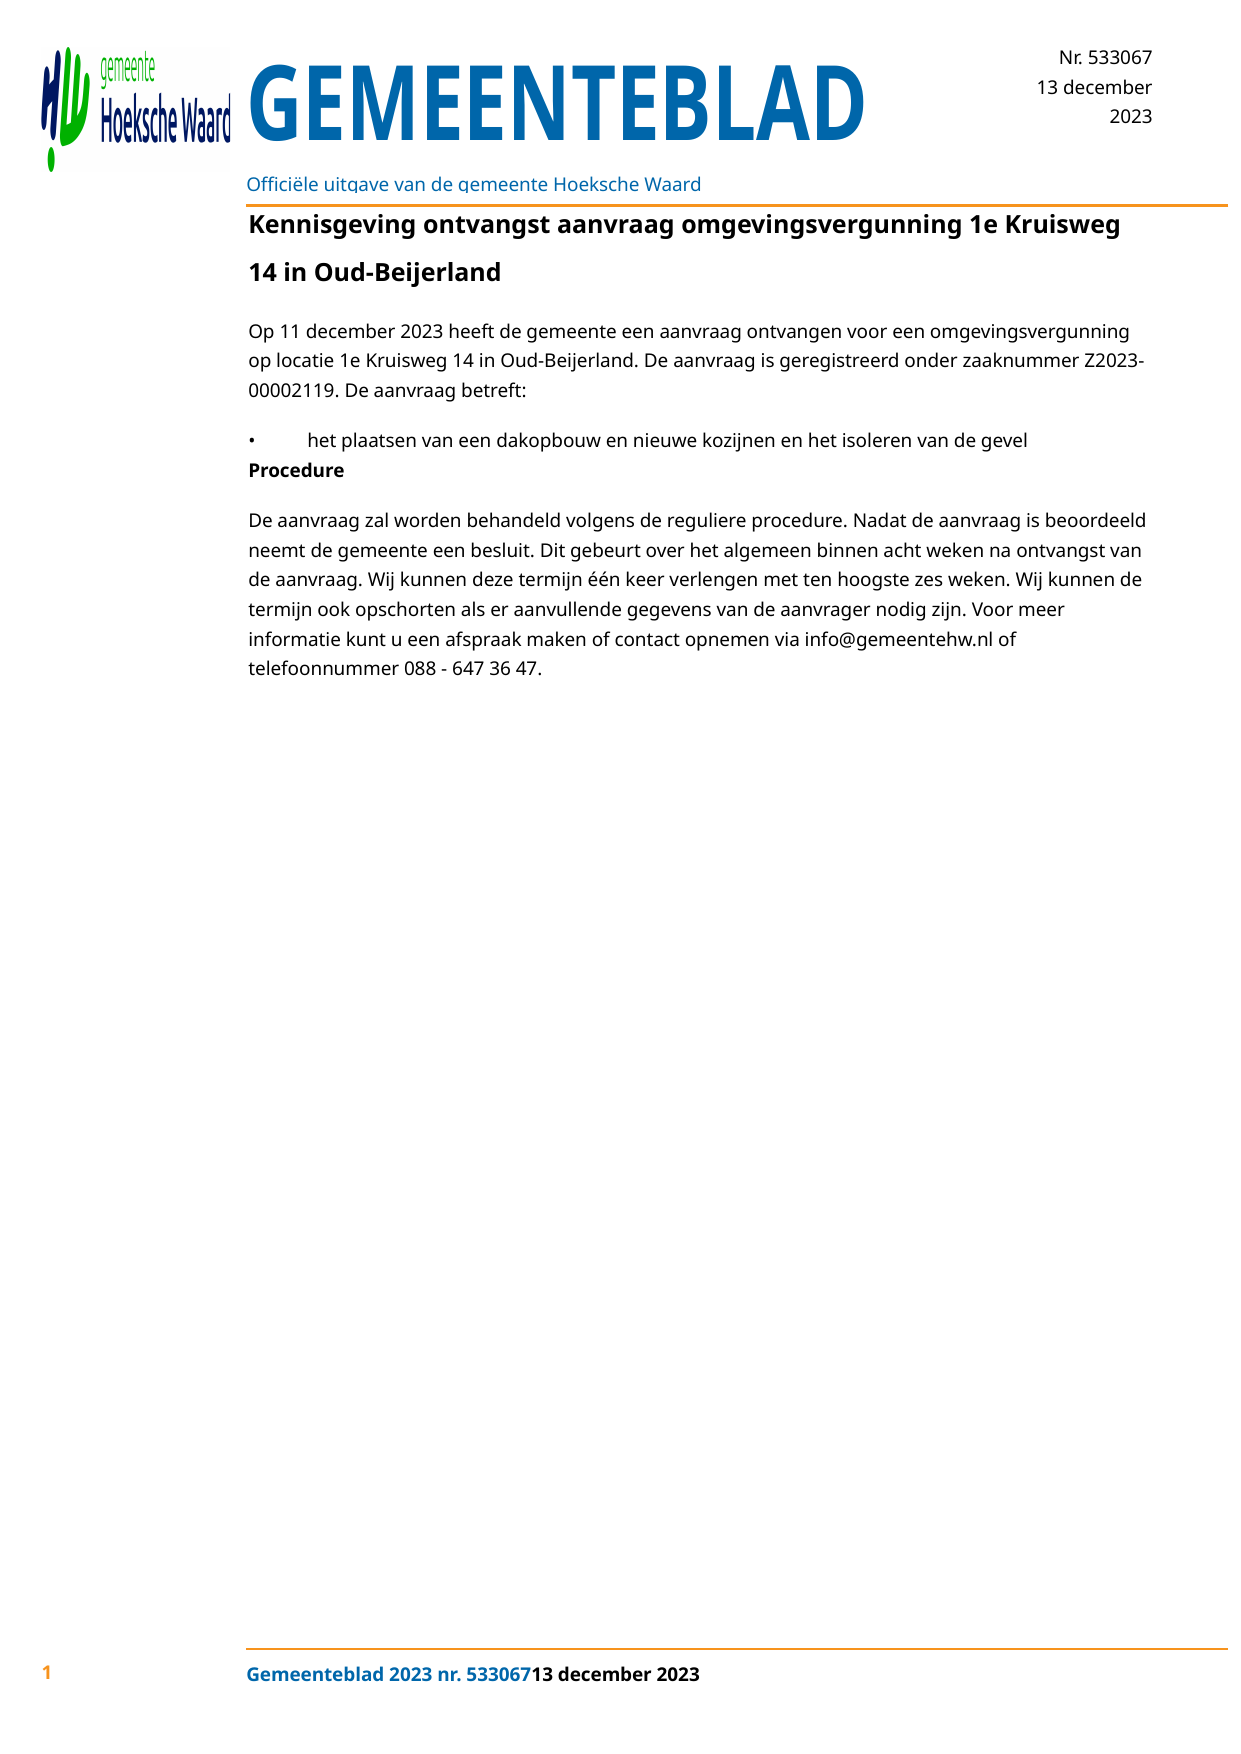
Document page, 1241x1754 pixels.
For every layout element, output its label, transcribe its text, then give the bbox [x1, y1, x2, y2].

text Kennisgeving ontvangst aanvraag omgevingsvergunning 1e Kruisweg 14 in Oud-Beijerland [248, 207, 1152, 288]
text De aanvraag zal worden behandeld volgens de reguliere procedure. Nadat de aanvraag is beoordeeld neemt de gemeente een besluit. Dit gebeurt over het algemeen binnen acht weken na ontvangst van de aanvraag. Wij kunnen deze termijn één keer verlengen met ten hoogste zes weken. Wij kunnen de termijn ook opschorten als er aanvullende gegevens van de aanvrager nodig zijn. Voor meer informatie kunt u een afspraak maken of contact opnemen via info@gemeentehw.nl of telefoonnummer 088 - 647 36 47. [248, 507, 1152, 681]
picture [41, 47, 231, 172]
text Op 11 december 2023 heeft de gemeente een aanvraag ontvangen voor een omgevingsvergunning op locatie 1e Kruisweg 14 in Oud-Beijerland. De aanvraag is geregistreerd onder zaaknummer Z2023-00002119. De aanvraag betreft: [248, 318, 1152, 403]
list het plaatsen van een dakopbouw en nieuwe kozijnen en het isoleren van de gevel [248, 427, 1152, 453]
text Procedure [248, 457, 1152, 483]
